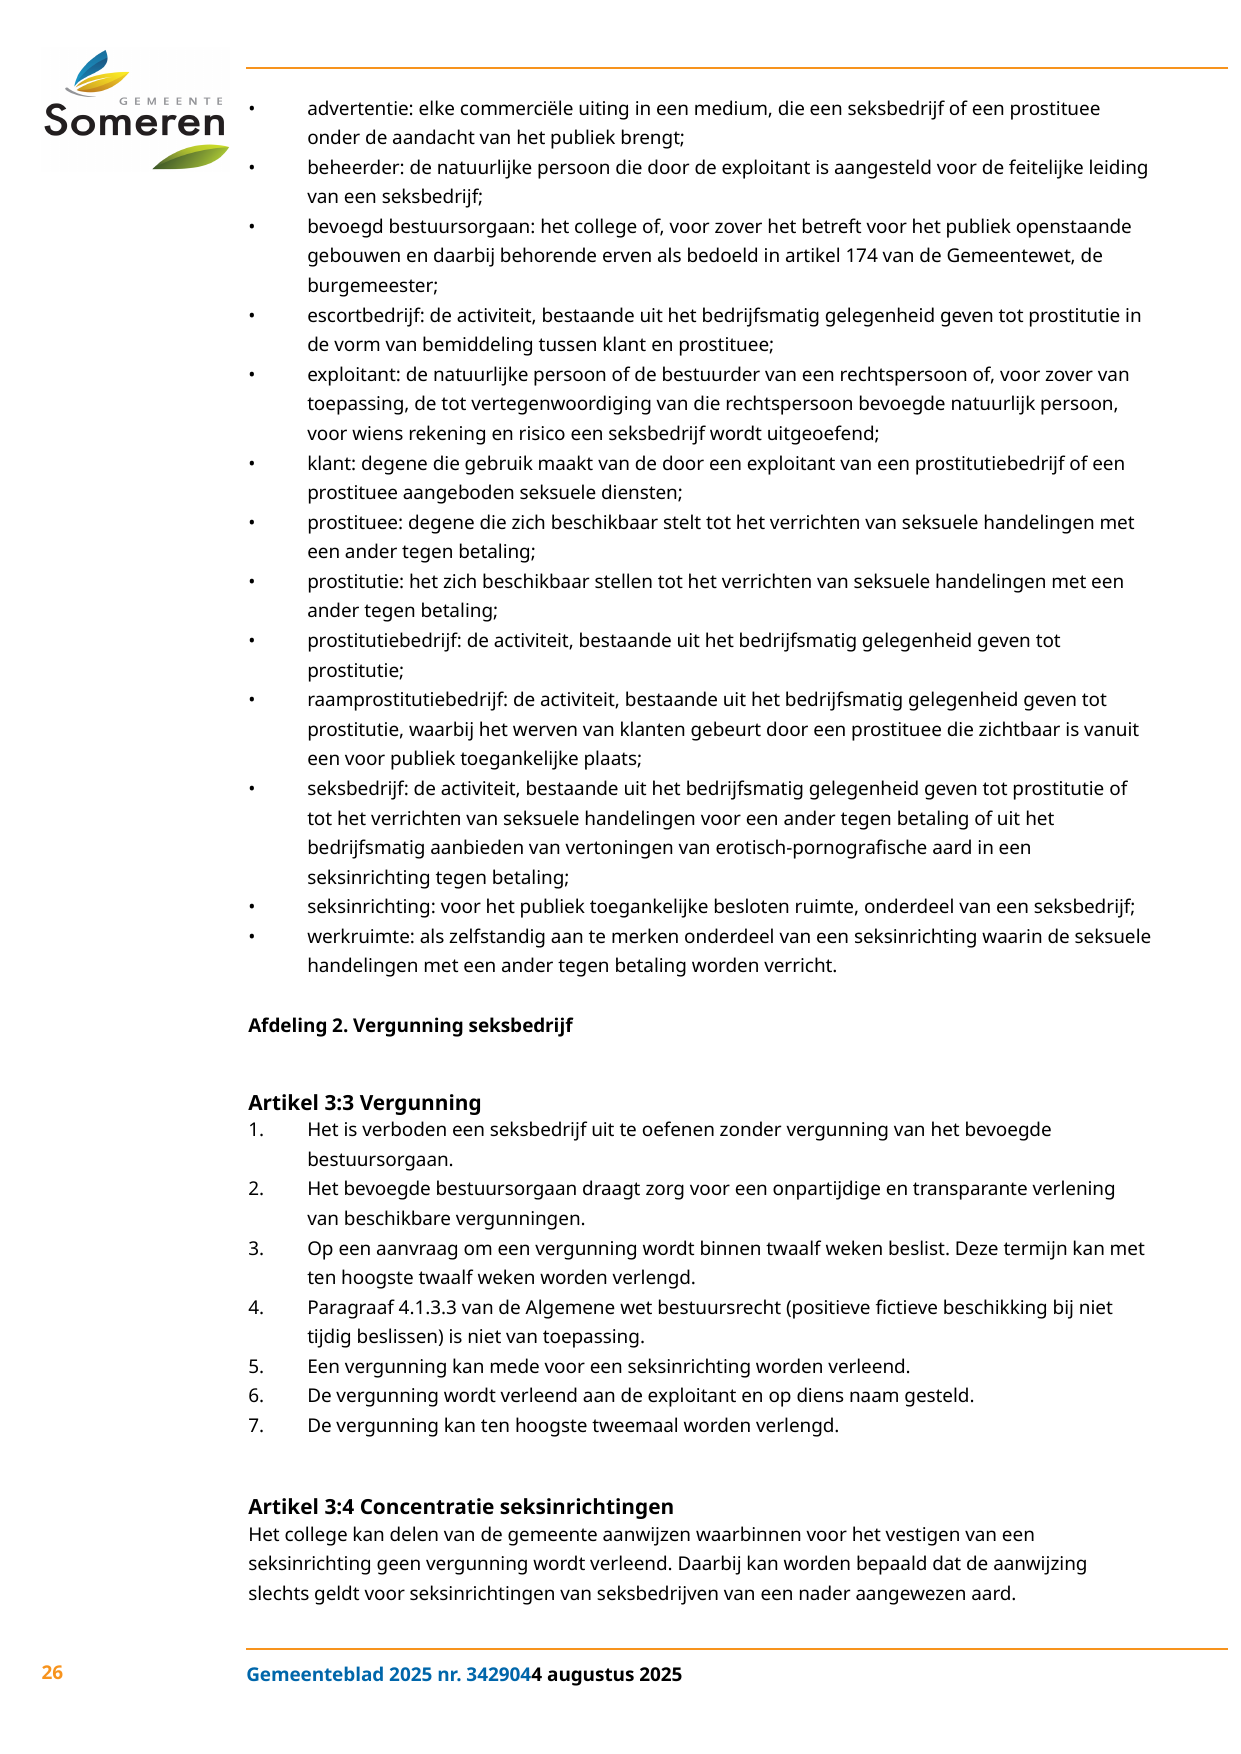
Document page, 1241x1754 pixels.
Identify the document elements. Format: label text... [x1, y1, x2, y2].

text Artikel 3:3 Vergunning [248, 1088, 1152, 1116]
picture [41, 47, 231, 172]
text Afdeling 2. Vergunning seksbedrijf [248, 1012, 1152, 1038]
list seksinrichting: voor het publiek toegankelijke besloten ruimte, onderdeel van een seksbedrijf; [248, 893, 1152, 919]
list prostitutiebedrijf: de activiteit, bestaande uit het bedrijfsmatig gelegenheid geven tot prostitutie; [248, 627, 1152, 683]
list Paragraaf 4.1.3.3 van de Algemene wet bestuursrecht (positieve fictieve beschikking bij niet tijdig beslissen) is niet van toepassing. [248, 1294, 1152, 1349]
list raamprostitutiebedrijf: de activiteit, bestaande uit het bedrijfsmatig gelegenheid geven tot prostitutie, waarbij het werven van klanten gebeurt door een prostituee die zichtbaar is vanuit een voor publiek toegankelijke plaats; [248, 686, 1152, 771]
list exploitant: de natuurlijke persoon of de bestuurder van een rechtspersoon of, voor zover van toepassing, de tot vertegenwoordiging van die rechtspersoon bevoegde natuurlijk persoon, voor wiens rekening en risico een seksbedrijf wordt uitgeoefend; [248, 361, 1152, 446]
list advertentie: elke commerciële uiting in een medium, die een seksbedrijf of een prostituee onder de aandacht van het publiek brengt; [248, 95, 1152, 150]
list escortbedrijf: de activiteit, bestaande uit het bedrijfsmatig gelegenheid geven tot prostitutie in de vorm van bemiddeling tussen klant en prostituee; [248, 302, 1152, 357]
list Het bevoegde bestuursorgaan draagt zorg voor een onpartijdige en transparante verlening van beschikbare vergunningen. [248, 1176, 1152, 1231]
list De vergunning kan ten hoogste tweemaal worden verlengd. [248, 1412, 1152, 1438]
list beheerder: de natuurlijke persoon die door de exploitant is aangesteld voor de feitelijke leiding van een seksbedrijf; [248, 154, 1152, 209]
list De vergunning wordt verleend aan de exploitant en op diens naam gesteld. [248, 1383, 1152, 1408]
list prostituee: degene die zich beschikbaar stelt tot het verrichten van seksuele handelingen met een ander tegen betaling; [248, 509, 1152, 564]
text Het college kan delen van de gemeente aanwijzen waarbinnen voor het vestigen van een seksinrichting geen vergunning wordt verleend. Daarbij kan worden bepaald dat de aanwijzing slechts geldt voor seksinrichtingen van seksbedrijven van een nader aangewezen aard. [248, 1521, 1152, 1606]
list bevoegd bestuursorgaan: het college of, voor zover het betreft voor het publiek openstaande gebouwen en daarbij behorende erven als bedoeld in artikel 174 van de Gemeentewet, de burgemeester; [248, 213, 1152, 298]
list klant: degene die gebruik maakt van de door een exploitant van een prostitutiebedrijf of een prostituee aangeboden seksuele diensten; [248, 450, 1152, 505]
list seksbedrijf: de activiteit, bestaande uit het bedrijfsmatig gelegenheid geven tot prostitutie of tot het verrichten van seksuele handelingen voor een ander tegen betaling of uit het bedrijfsmatig aanbieden van vertoningen van erotisch-pornografische aard in een seksinrichting tegen betaling; [248, 775, 1152, 890]
list Het is verboden een seksbedrijf uit te oefenen zonder vergunning van het bevoegde bestuursorgaan. [248, 1116, 1152, 1172]
list werkruimte: als zelfstandig aan te merken onderdeel van een seksinrichting waarin de seksuele handelingen met een ander tegen betaling worden verricht. [248, 923, 1152, 978]
list Een vergunning kan mede voor een seksinrichting worden verleend. [248, 1353, 1152, 1379]
text Artikel 3:4 Concentratie seksinrichtingen [248, 1492, 1152, 1521]
list prostitutie: het zich beschikbaar stellen tot het verrichten van seksuele handelingen met een ander tegen betaling; [248, 568, 1152, 623]
list Op een aanvraag om een vergunning wordt binnen twaalf weken beslist. Deze termijn kan met ten hoogste twaalf weken worden verlengd. [248, 1235, 1152, 1290]
